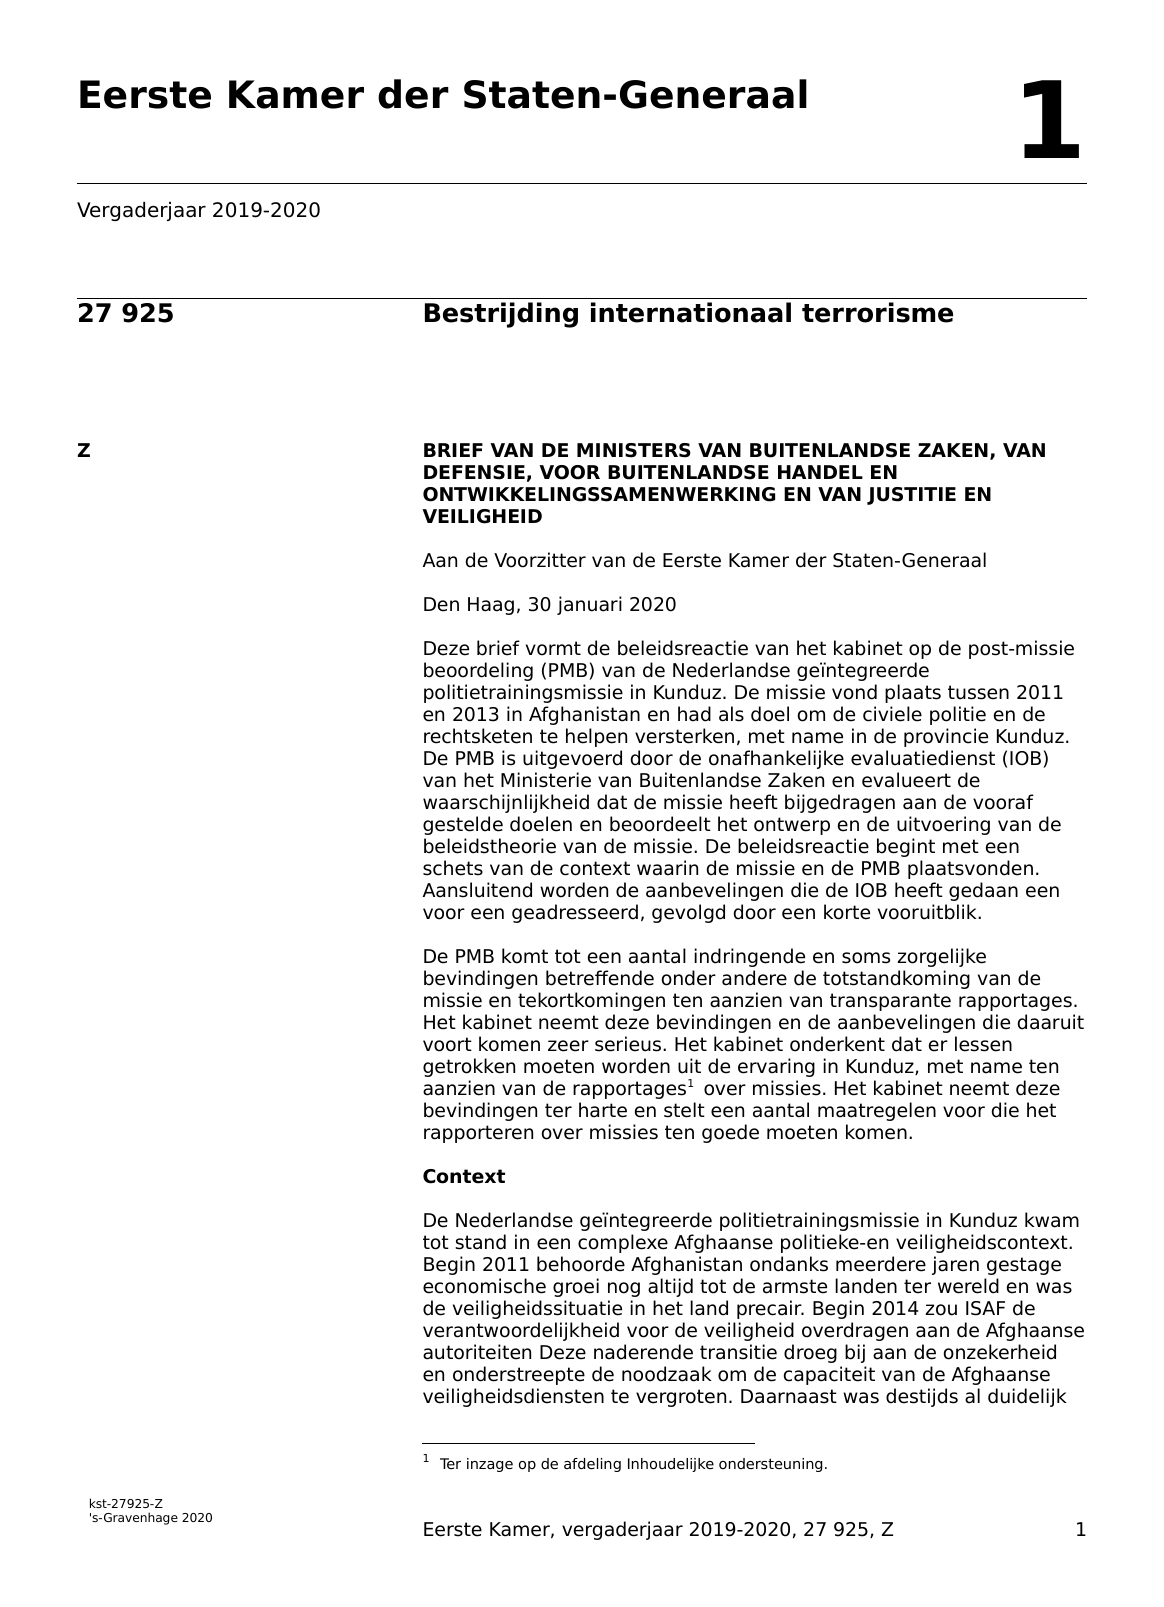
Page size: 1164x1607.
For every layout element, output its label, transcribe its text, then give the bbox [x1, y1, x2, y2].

text kst-27925-Z [88, 1497, 323, 1511]
table_header 1 [886, 59, 1087, 183]
text De Nederlandse geïntegreerde politietrainingsmissie in Kunduz kwam tot stand in een complexe Afghaanse politieke-en veiligheidscontext. Begin 2011 behoorde Afghanistan ondanks meerdere jaren gestage economische groei nog altijd tot de armste landen ter wereld en was de veiligheidssituatie in het land precair. Begin 2014 zou ISAF de verantwoordelijkheid voor de veiligheid overdragen aan de Afghaanse autoriteiten Deze naderende transitie droeg bij aan de onzekerheid en onderstreepte de noodzaak om de capaciteit van de Afghaanse veiligheidsdiensten te vergroten. Daarnaast was destijds al duidelijk [422, 1210, 1087, 1408]
text 's-Gravenhage 2020 [88, 1511, 323, 1525]
text Deze brief vormt de beleidsreactie van het kabinet op de post-missie beoordeling (PMB) van de Nederlandse geïntegreerde politietrainingsmissie in Kunduz. De missie vond plaats tussen 2011 en 2013 in Afghanistan en had als doel om de civiele politie en de rechtsketen te helpen versterken, met name in de provincie Kunduz. De PMB is uitgevoerd door de onafhankelijke evaluatiedienst (IOB) van het Ministerie van Buitenlandse Zaken en evalueert de waarschijnlijkheid dat de missie heeft bijgedragen aan de vooraf gestelde doelen en beoordeelt het ontwerp en de uitvoering van de beleidstheorie van de missie. De beleidsreactie begint met een schets van de context waarin de missie en de PMB plaatsvonden. Aansluitend worden de aanbevelingen die de IOB heeft gedaan een voor een geadresseerd, gevolgd door een korte vooruitblik. [422, 638, 1087, 924]
text Den Haag, 30 januari 2020 [422, 594, 1087, 616]
table_cell Vergaderjaar 2019-2020 [77, 184, 1087, 298]
subtitle 27 925 Bestrijding internationaal terrorisme [77, 299, 1087, 329]
table_header Eerste Kamer der Staten-Generaal [77, 59, 886, 183]
text Ter inzage op de afdeling Inhoudelijke ondersteuning. [422, 1452, 1087, 1474]
text De PMB komt tot een aantal indringende en soms zorgelijke bevindingen betreffende onder andere de totstandkoming van de missie en tekortkomingen ten aanzien van transparante rapportages. Het kabinet neemt deze bevindingen en de aanbevelingen die daaruit voort komen zeer serieus. Het kabinet onderkent dat er lessen getrokken moeten worden uit de ervaring in Kunduz, met name ten aanzien van de rapportages over missies. Het kabinet neemt deze bevindingen ter harte en stelt een aantal maatregelen voor die het rapporteren over missies ten goede moeten komen. [422, 946, 1087, 1144]
text Aan de Voorzitter van de Eerste Kamer der Staten-Generaal [422, 550, 1087, 572]
subtitle Z BRIEF VAN DE MINISTERS VAN BUITENLANDSE ZAKEN, VAN DEFENSIE, VOOR BUITENLANDSE HANDEL EN ONTWIKKELINGSSAMENWERKING EN VAN JUSTITIE EN VEILIGHEID [77, 440, 1087, 528]
subtitle Context [422, 1166, 1087, 1188]
